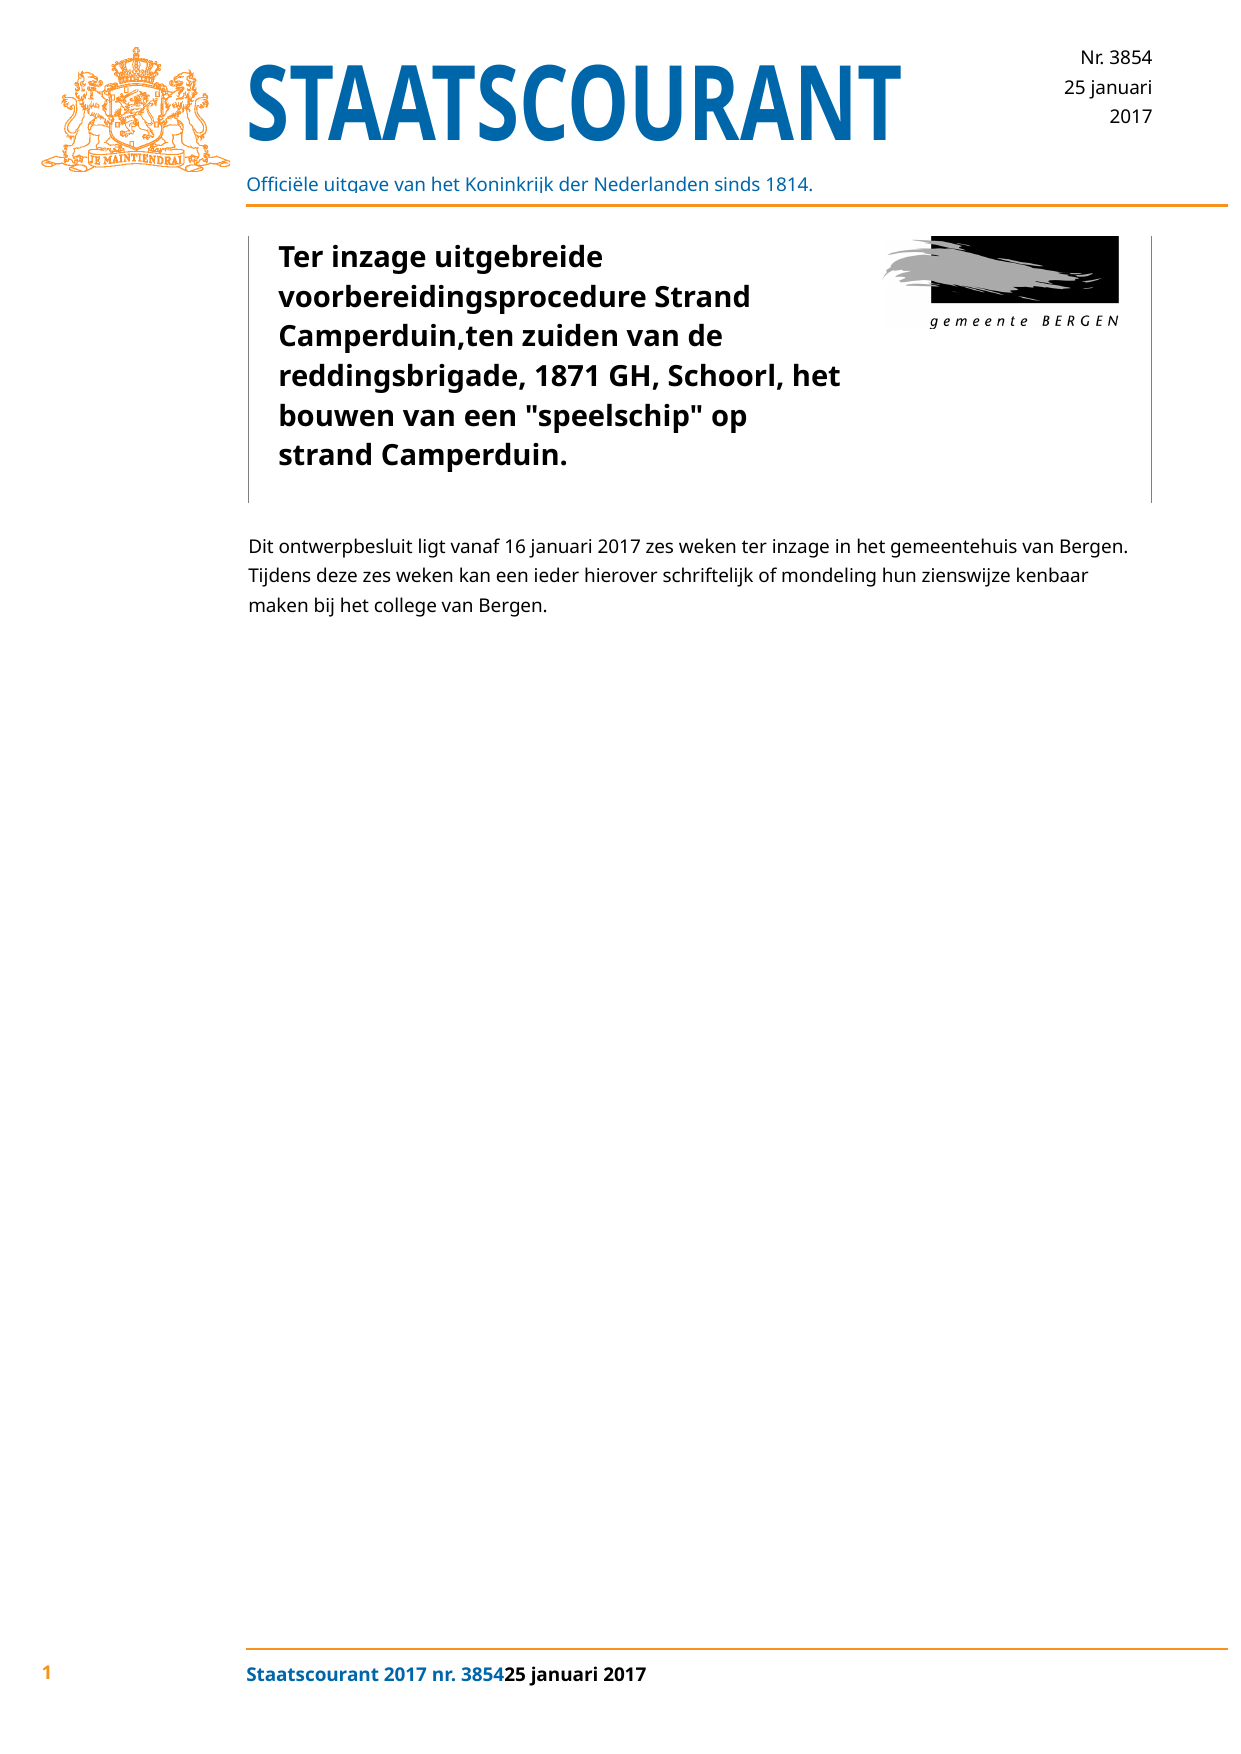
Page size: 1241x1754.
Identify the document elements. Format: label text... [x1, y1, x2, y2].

text Dit ontwerpbesluit ligt vanaf 16 januari 2017 zes weken ter inzage in het gemeentehuis van Bergen. Tijdens deze zes weken kan een ieder hierover schriftelijk of mondeling hun zienswijze kenbaar maken bij het college van Bergen. [248, 533, 1152, 618]
table_header [850, 236, 1151, 503]
picture [41, 47, 231, 172]
table_header Ter inzage uitgebreide voorbereidingsprocedure Strand Camperduin,ten zuiden van de reddingsbrigade, 1871 GH, Schoorl, het bouwen van een "speelschip" op strand Camperduin. [249, 236, 850, 503]
picture [882, 236, 1119, 329]
